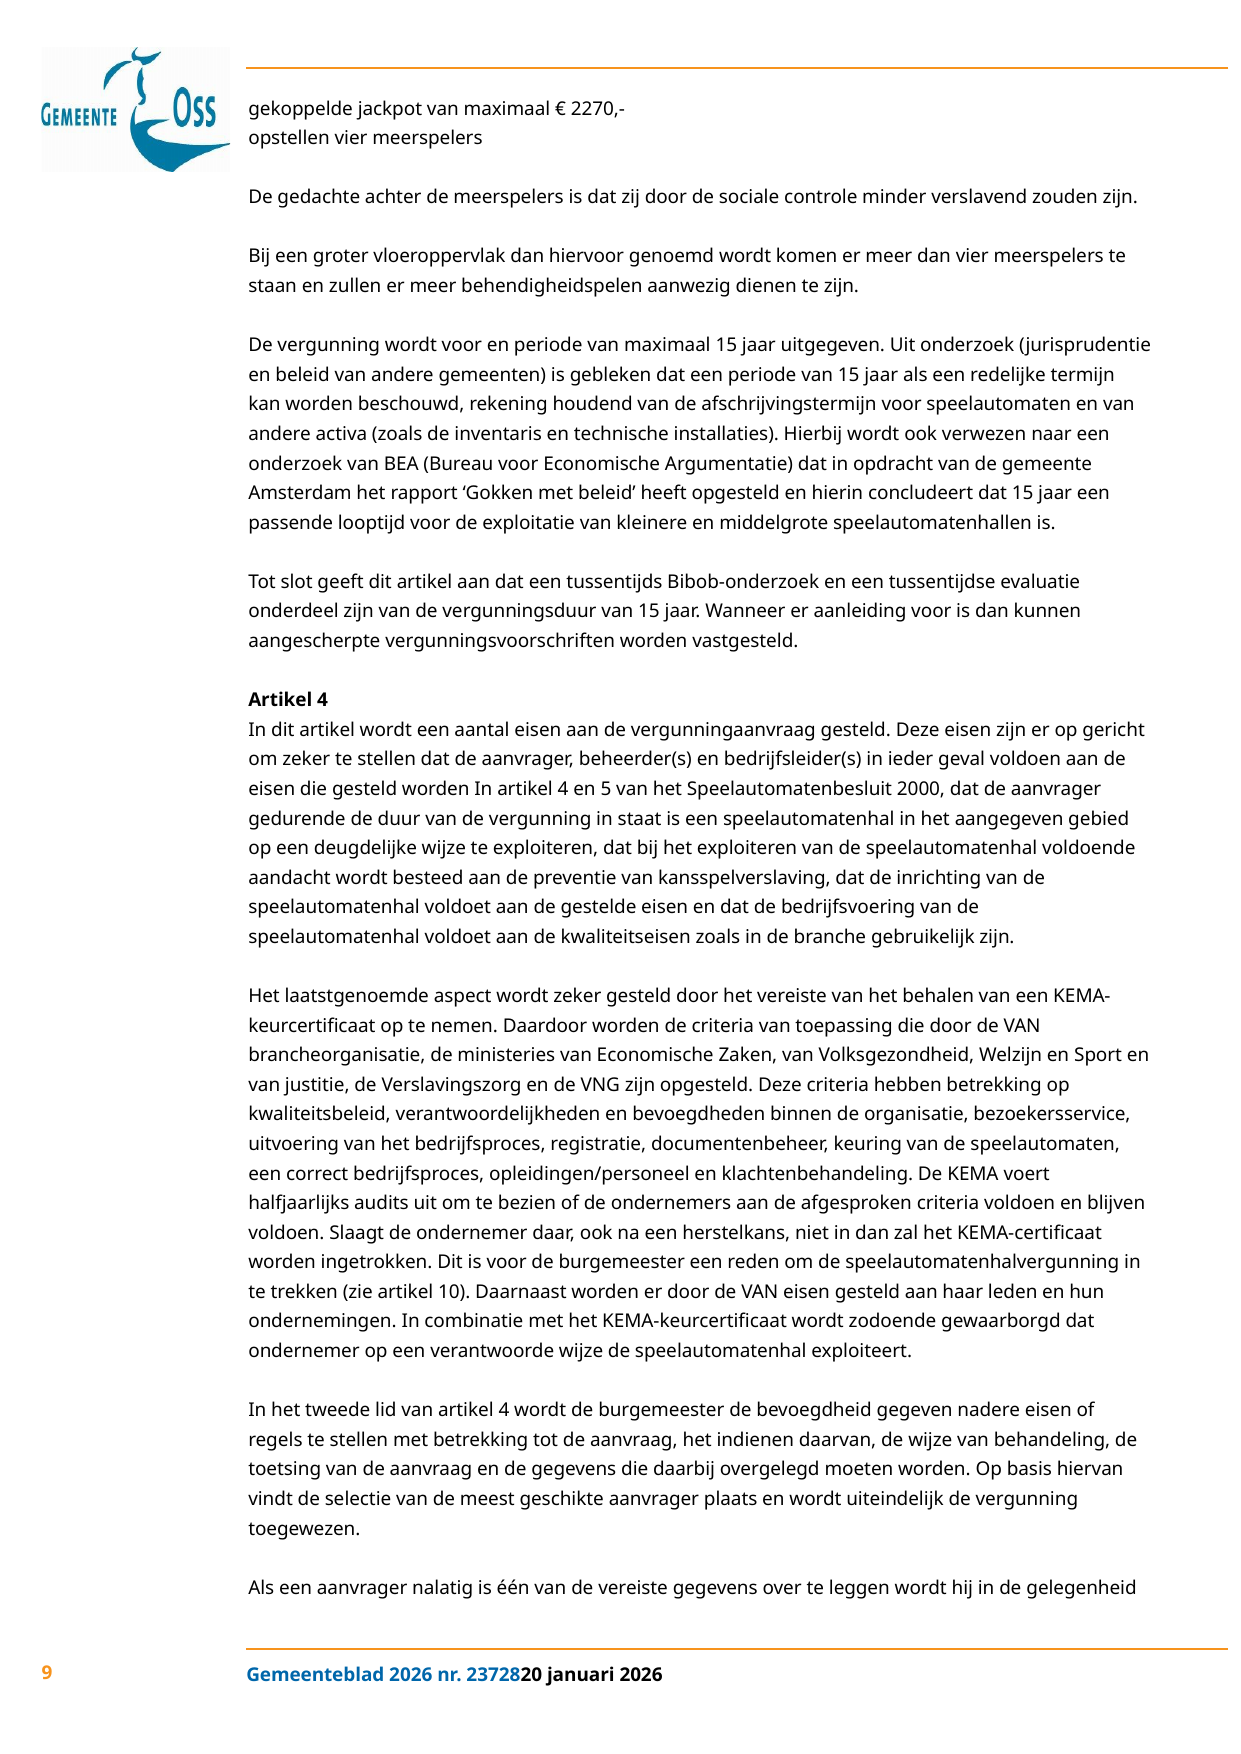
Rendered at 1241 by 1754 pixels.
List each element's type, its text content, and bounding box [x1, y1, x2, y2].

text Het laatstgenoemde aspect wordt zeker gesteld door het vereiste van het behalen van een KEMA- keurcertificaat op te nemen. Daardoor worden de criteria van toepassing die door de VAN brancheorganisatie, de ministeries van Economische Zaken, van Volksgezondheid, Welzijn en Sport en van justitie, de Verslavingszorg en de VNG zijn opgesteld. Deze criteria hebben betrekking op kwaliteitsbeleid, verantwoordelijkheden en bevoegdheden binnen de organisatie, bezoekersservice, uitvoering van het bedrijfsproces, registratie, documentenbeheer, keuring van de speelautomaten, een correct bedrijfsproces, opleidingen/personeel en klachtenbehandeling. De KEMA voert halfjaarlijks audits uit om te bezien of de ondernemers aan de afgesproken criteria voldoen en blijven voldoen. Slaagt de ondernemer daar, ook na een herstelkans, niet in dan zal het KEMA-certificaat worden ingetrokken. Dit is voor de burgemeester een reden om de speelautomatenhalvergunning in te trekken (zie artikel 10). Daarnaast worden er door de VAN eisen gesteld aan haar leden en hun ondernemingen. In combinatie met het KEMA-keurcertificaat wordt zodoende gewaarborgd dat ondernemer op een verantwoorde wijze de speelautomatenhal exploiteert. [248, 982, 1152, 1363]
text De vergunning wordt voor en periode van maximaal 15 jaar uitgegeven. Uit onderzoek (jurisprudentie en beleid van andere gemeenten) is gebleken dat een periode van 15 jaar als een redelijke termijn kan worden beschouwd, rekening houdend van de afschrijvingstermijn voor speelautomaten en van andere activa (zoals de inventaris en technische installaties). Hierbij wordt ook verwezen naar een onderzoek van BEA (Bureau voor Economische Argumentatie) dat in opdracht van de gemeente Amsterdam het rapport ‘Gokken met beleid’ heeft opgesteld en hierin concludeert dat 15 jaar een passende looptijd voor de exploitatie van kleinere en middelgrote speelautomatenhallen is. [248, 331, 1152, 535]
text opstellen vier meerspelers [248, 124, 1152, 150]
text De gedachte achter de meerspelers is dat zij door de sociale controle minder verslavend zouden zijn. [248, 183, 1152, 209]
text Artikel 4 [248, 686, 1152, 712]
text Als een aanvrager nalatig is één van de vereiste gegevens over te leggen wordt hij in de gelegenheid [248, 1574, 1152, 1600]
text In dit artikel wordt een aantal eisen aan de vergunningaanvraag gesteld. Deze eisen zijn er op gericht om zeker te stellen dat de aanvrager, beheerder(s) en bedrijfsleider(s) in ieder geval voldoen aan de eisen die gesteld worden In artikel 4 en 5 van het Speelautomatenbesluit 2000, dat de aanvrager gedurende de duur van de vergunning in staat is een speelautomatenhal in het aangegeven gebied op een deugdelijke wijze te exploiteren, dat bij het exploiteren van de speelautomatenhal voldoende aandacht wordt besteed aan de preventie van kansspelverslaving, dat de inrichting van de speelautomatenhal voldoet aan de gestelde eisen en dat de bedrijfsvoering van de speelautomatenhal voldoet aan de kwaliteitseisen zoals in de branche gebruikelijk zijn. [248, 716, 1152, 949]
text gekoppelde jackpot van maximaal € 2270,- [248, 95, 1152, 121]
text Bij een groter vloeroppervlak dan hiervoor genoemd wordt komen er meer dan vier meerspelers te staan en zullen er meer behendigheidspelen aanwezig dienen te zijn. [248, 243, 1152, 298]
text Tot slot geeft dit artikel aan dat een tussentijds Bibob-onderzoek en een tussentijdse evaluatie onderdeel zijn van de vergunningsduur van 15 jaar. Wanneer er aanleiding voor is dan kunnen aangescherpte vergunningsvoorschriften worden vastgesteld. [248, 568, 1152, 653]
text In het tweede lid van artikel 4 wordt de burgemeester de bevoegdheid gegeven nadere eisen of regels te stellen met betrekking tot de aanvraag, het indienen daarvan, de wijze van behandeling, de toetsing van de aanvraag en de gegevens die daarbij overgelegd moeten worden. Op basis hiervan vindt de selectie van de meest geschikte aanvrager plaats en wordt uiteindelijk de vergunning toegewezen. [248, 1396, 1152, 1541]
picture [41, 47, 231, 172]
